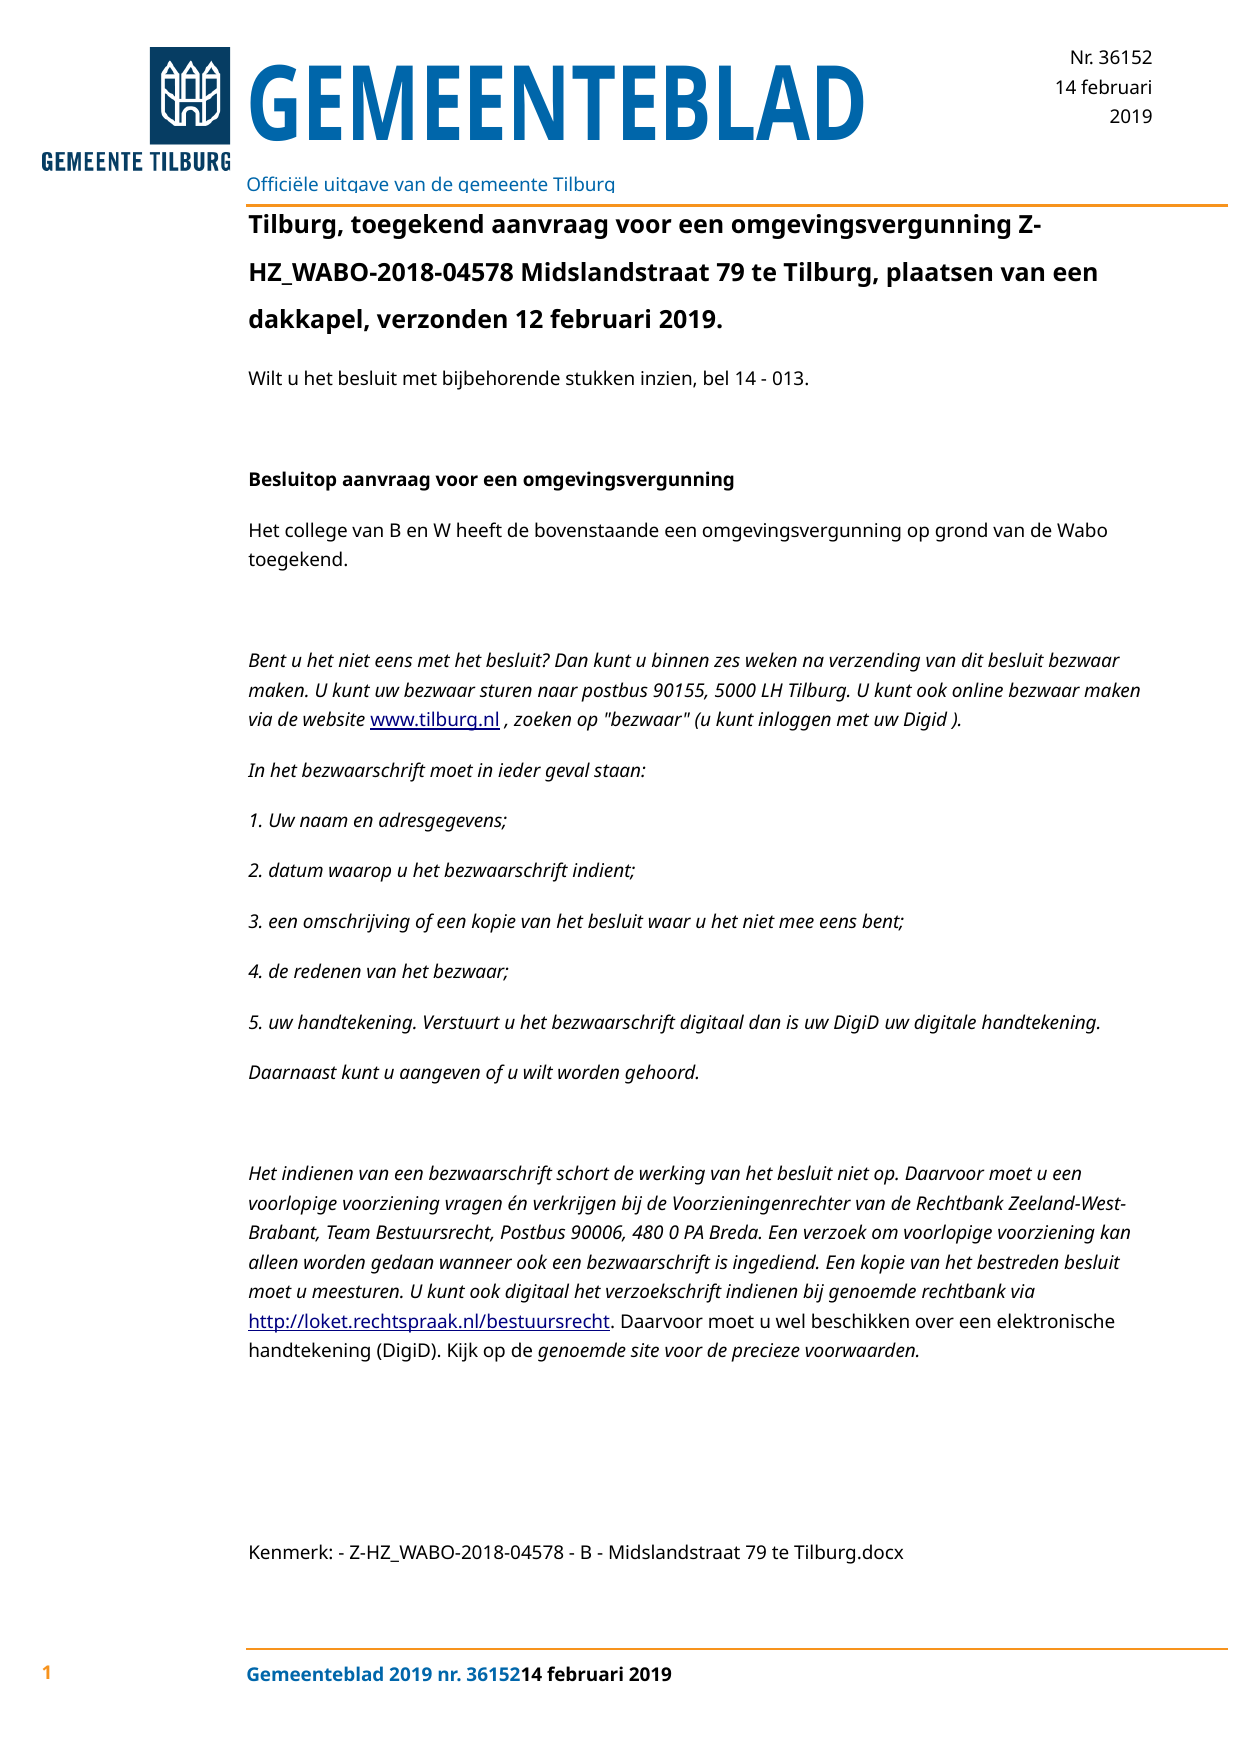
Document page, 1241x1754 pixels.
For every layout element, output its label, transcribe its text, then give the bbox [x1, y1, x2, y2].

text Bent u het niet eens met het besluit? Dan kunt u binnen zes weken na verzending van dit besluit bezwaar maken. U kunt uw bezwaar sturen naar postbus 90155, 5000 LH Tilburg. U kunt ook online bezwaar maken via de website www.tilburg.nl , zoeken op "bezwaar" (u kunt inloggen met uw Digid ). [248, 647, 1152, 732]
text Daarnaast kunt u aangeven of u wilt worden gehoord. [248, 1059, 1152, 1085]
text Het college van B en W heeft de bovenstaande een omgevingsvergunning op grond van de Wabo toegekend. [248, 517, 1152, 572]
text Kenmerk: - Z-HZ_WABO-2018-04578 - B - Midslandstraat 79 te Tilburg.docx [248, 1539, 1152, 1565]
text 4. de redenen van het bezwaar; [248, 958, 1152, 984]
text 2. datum waarop u het bezwaarschrift indient; [248, 858, 1152, 883]
text In het bezwaarschrift moet in ieder geval staan: [248, 757, 1152, 782]
text 1. Uw naam en adresgegevens; [248, 807, 1152, 833]
text 5. uw handtekening. Verstuurt u het bezwaarschrift digitaal dan is uw DigiD uw digitale handtekening. [248, 1009, 1152, 1034]
text Tilburg, toegekend aanvraag voor een omgevingsvergunning Z-HZ_WABO-2018-04578 Midslandstraat 79 te Tilburg, plaatsen van een dakkapel, verzonden 12 februari 2019. [248, 207, 1152, 336]
text Besluitop aanvraag voor een omgevingsvergunning [248, 466, 1152, 492]
text 3. een omschrijving of een kopie van het besluit waar u het niet mee eens bent; [248, 908, 1152, 934]
text Wilt u het besluit met bijbehorende stukken inzien, bel 14 - 013. [248, 366, 1152, 391]
picture [41, 47, 231, 172]
text Het indienen van een bezwaarschrift schort de werking van het besluit niet op. Daarvoor moet u een voorlopige voorziening vragen én verkrijgen bij de Voorzieningenrechter van de Rechtbank Zeeland-West-Brabant, Team Bestuursrecht, Postbus 90006, 480 0 PA Breda. Een verzoek om voorlopige voorziening kan alleen worden gedaan wanneer ook een bezwaarschrift is ingediend. Een kopie van het bestreden besluit moet u meesturen. U kunt ook digitaal het verzoekschrift indienen bij genoemde rechtbank via http://loket.rechtspraak.nl/bestuursrecht. Daarvoor moet u wel beschikken over een elektronische handtekening (DigiD). Kijk op de genoemde site voor de precieze voorwaarden. [248, 1160, 1152, 1363]
